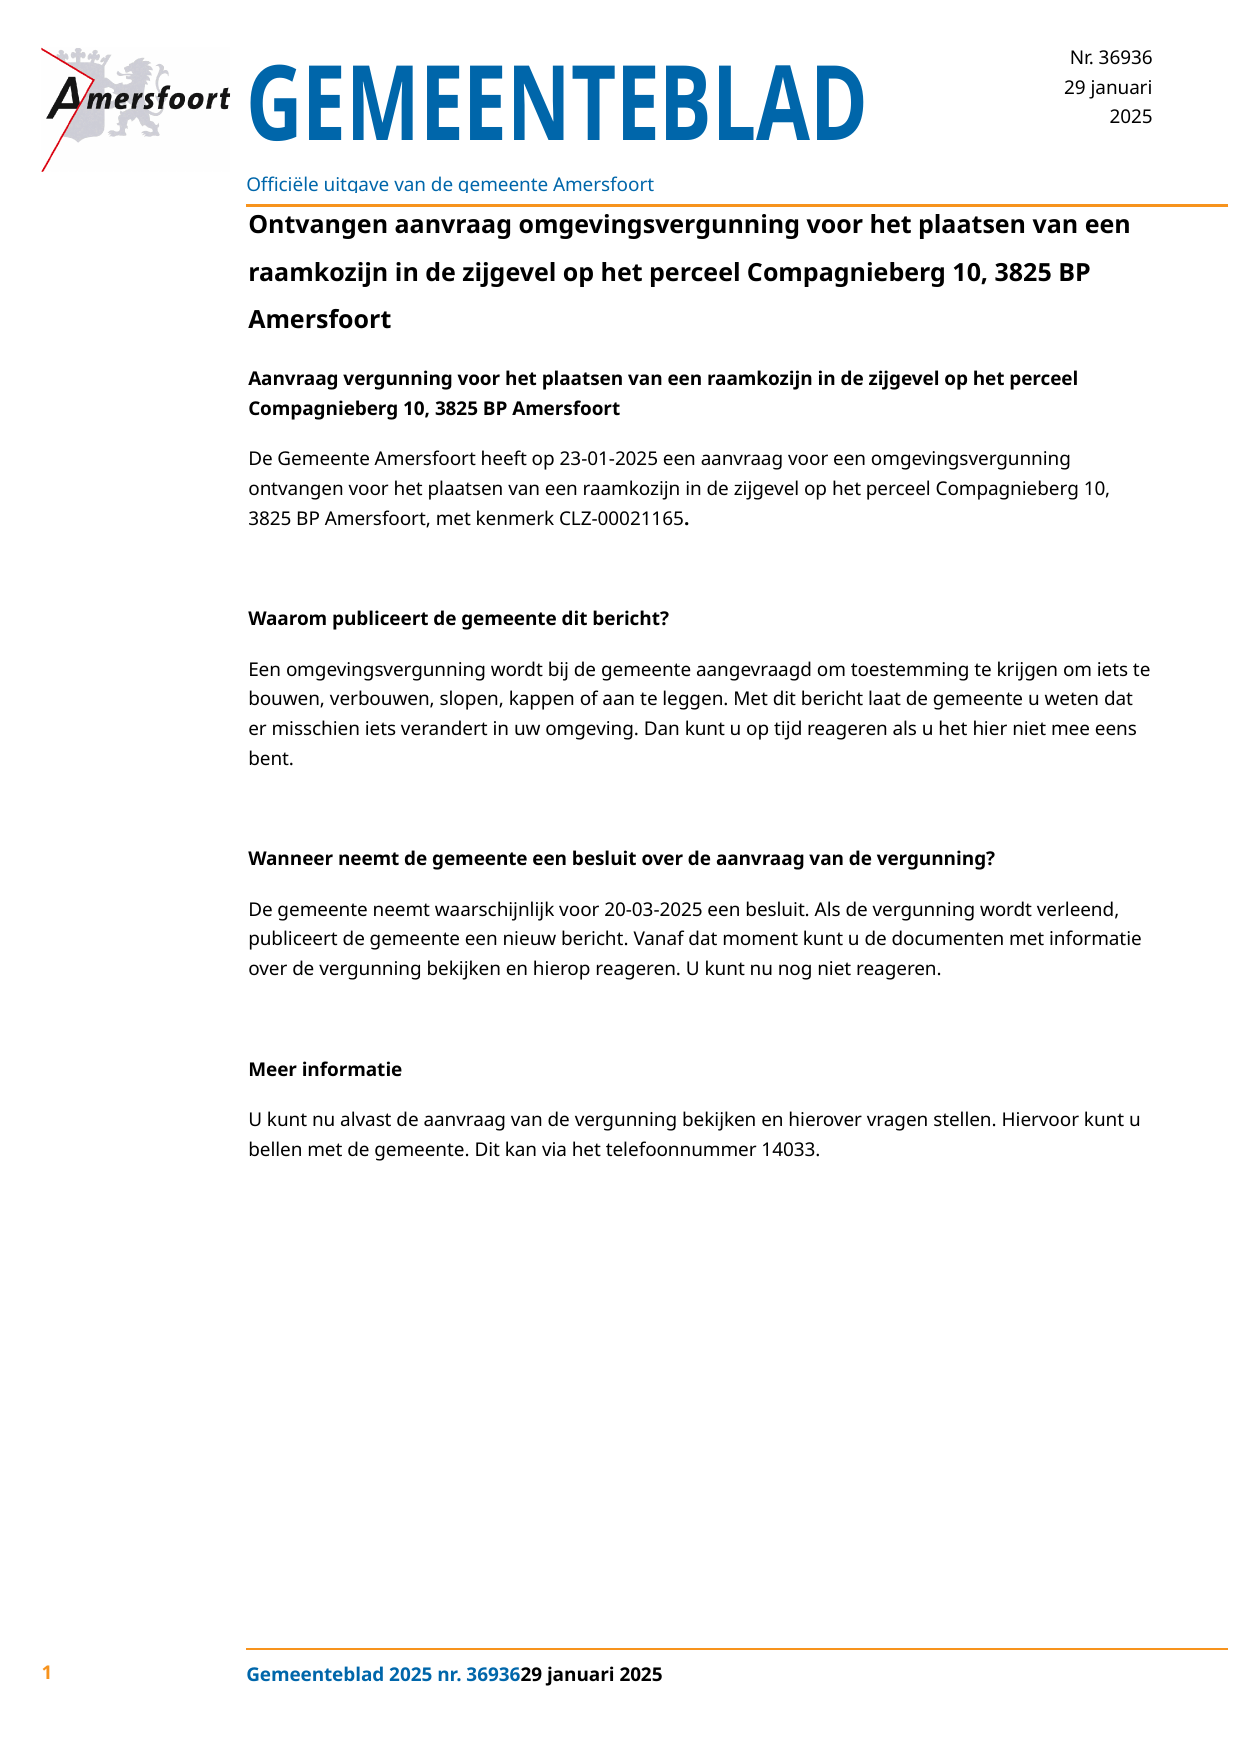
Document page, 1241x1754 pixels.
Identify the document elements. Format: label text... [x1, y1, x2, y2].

text Wanneer neemt de gemeente een besluit over de aanvraag van de vergunning? [248, 846, 1152, 871]
text Aanvraag vergunning voor het plaatsen van een raamkozijn in de zijgevel op het perceel Compagnieberg 10, 3825 BP Amersfoort [248, 366, 1152, 421]
text De gemeente neemt waarschijnlijk voor 20-03-2025 een besluit. Als de vergunning wordt verleend, publiceert de gemeente een nieuw bericht. Vanaf dat moment kunt u de documenten met informatie over de vergunning bekijken en hierop reageren. U kunt nu nog niet reageren. [248, 896, 1152, 981]
text Waarom publiceert de gemeente dit bericht? [248, 606, 1152, 631]
picture [41, 47, 231, 172]
text Een omgevingsvergunning wordt bij de gemeente aangevraagd om toestemming te krijgen om iets te bouwen, verbouwen, slopen, kappen of aan te leggen. Met dit bericht laat de gemeente u weten dat er misschien iets verandert in uw omgeving. Dan kunt u op tijd reageren als u het hier niet mee eens bent. [248, 656, 1152, 770]
text De Gemeente Amersfoort heeft op 23-01-2025 een aanvraag voor een omgevingsvergunning ontvangen voor het plaatsen van een raamkozijn in de zijgevel op het perceel Compagnieberg 10, 3825 BP Amersfoort, met kenmerk CLZ-00021165. [248, 446, 1152, 530]
text U kunt nu alvast de aanvraag van de vergunning bekijken en hierover vragen stellen. Hiervoor kunt u bellen met de gemeente. Dit kan via het telefoonnummer 14033. [248, 1106, 1152, 1162]
text Meer informatie [248, 1056, 1152, 1082]
text Ontvangen aanvraag omgevingsvergunning voor het plaatsen van een raamkozijn in de zijgevel op het perceel Compagnieberg 10, 3825 BP Amersfoort [248, 207, 1152, 336]
